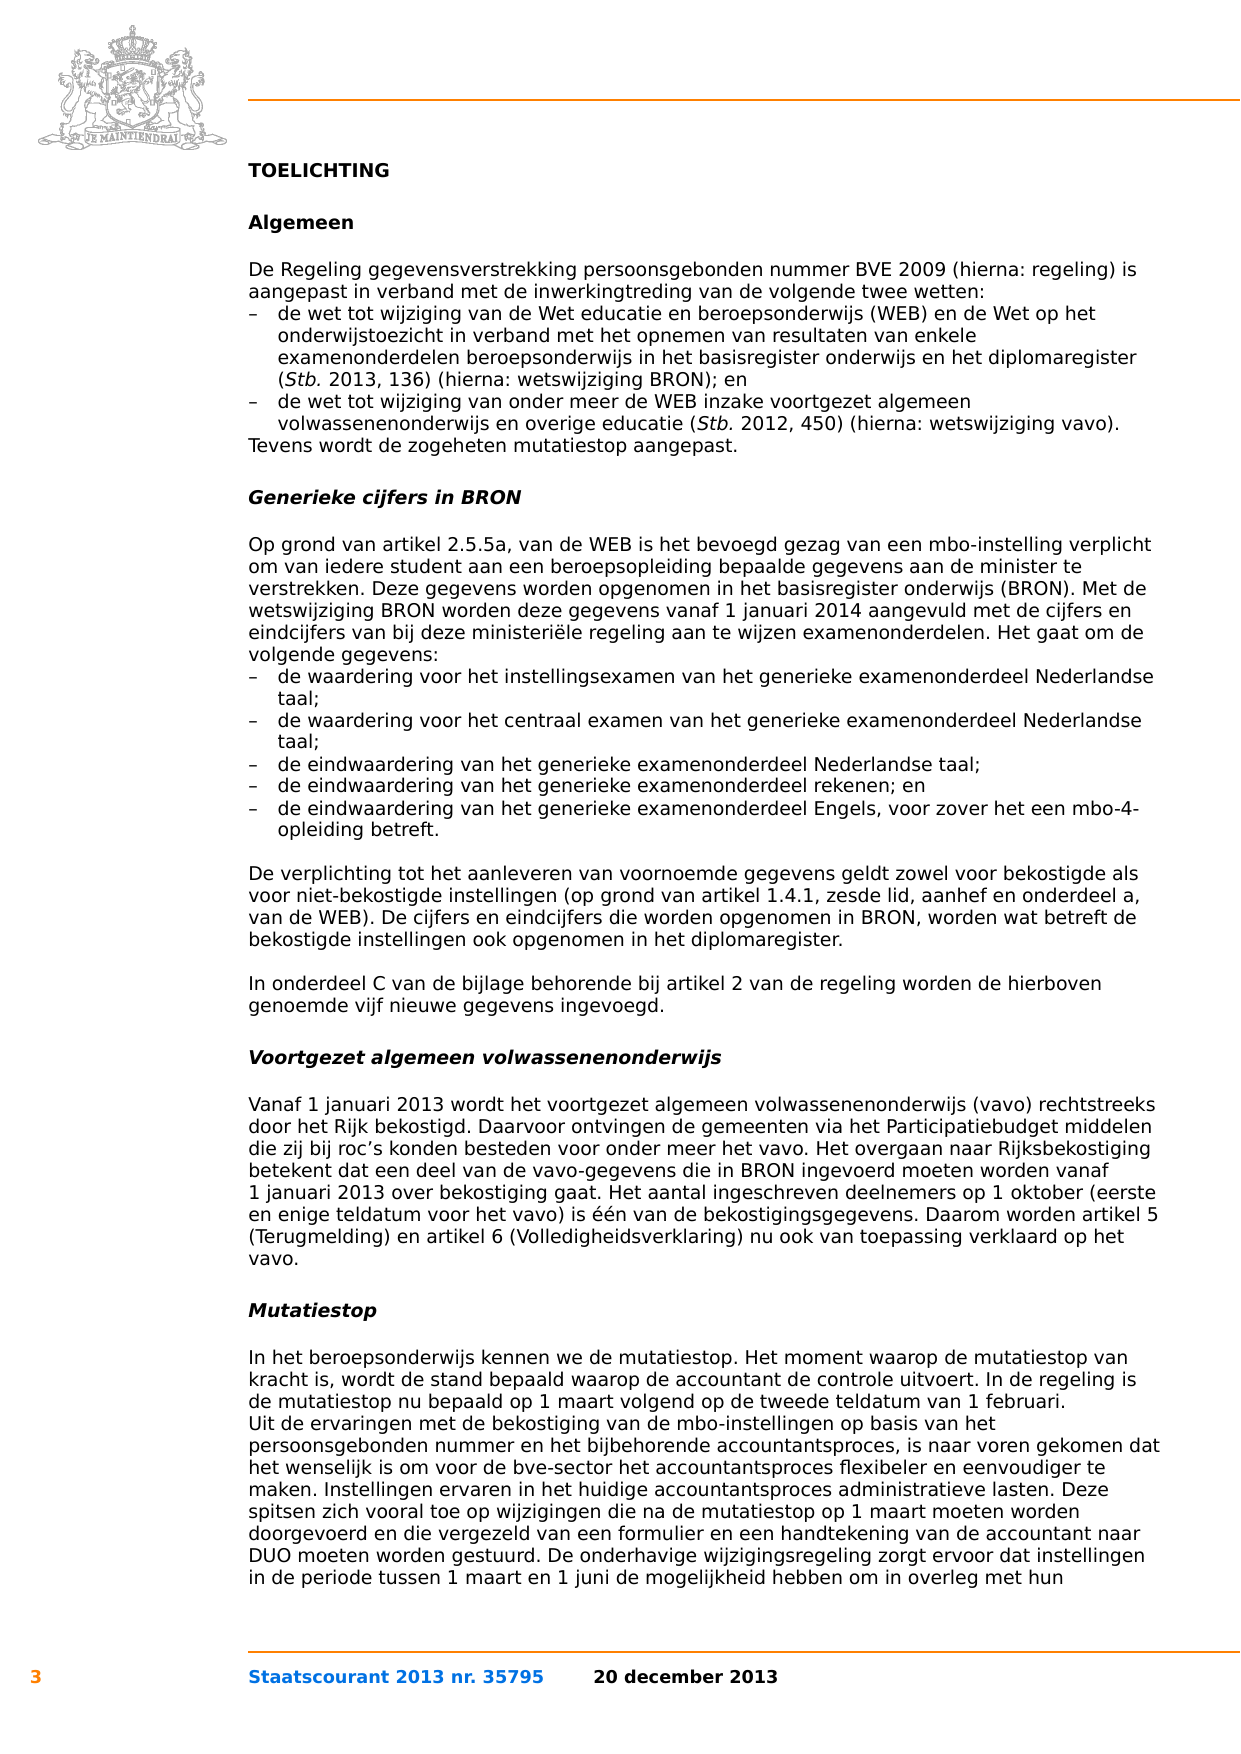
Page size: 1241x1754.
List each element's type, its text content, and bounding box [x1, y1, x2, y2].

text – de eindwaardering van het generieke examenonderdeel Engels, voor zover het een mbo-4-opleiding betreft. [248, 797, 1163, 841]
subtitle Generieke cijfers in BRON [248, 487, 1163, 509]
text In onderdeel C van de bijlage behorende bij artikel 2 van de regeling worden de hierboven genoemde vijf nieuwe gegevens ingevoegd. [248, 973, 1163, 1017]
text Tevens wordt de zogeheten mutatiestop aangepast. [248, 435, 1163, 457]
text – de eindwaardering van het generieke examenonderdeel rekenen; en [248, 775, 1163, 797]
text Vanaf 1 januari 2013 wordt het voortgezet algemeen volwassenenonderwijs (vavo) rechtstreeks door het Rijk bekostigd. Daarvoor ontvingen de gemeenten via het Participatiebudget middelen die zij bij roc’s konden besteden voor onder meer het vavo. Het overgaan naar Rijksbekostiging betekent dat een deel van de vavo-gegevens die in BRON ingevoerd moeten worden vanaf 1 januari 2013 over bekostiging gaat. Het aantal ingeschreven deelnemers op 1 oktober (eerste en enige teldatum voor het vavo) is één van de bekostigingsgegevens. Daarom worden artikel 5 (Terugmelding) en artikel 6 (Volledigheidsverklaring) nu ook van toepassing verklaard op het vavo. [248, 1094, 1163, 1270]
text In het beroepsonderwijs kennen we de mutatiestop. Het moment waarop de mutatiestop van kracht is, wordt de stand bepaald waarop de accountant de controle uitvoert. In de regeling is de mutatiestop nu bepaald op 1 maart volgend op de tweede teldatum van 1 februari. [248, 1347, 1163, 1413]
text – de eindwaardering van het generieke examenonderdeel Nederlandse taal; [248, 753, 1163, 775]
picture [38, 25, 227, 150]
text – de wet tot wijziging van de Wet educatie en beroepsonderwijs (WEB) en de Wet op het onderwijstoezicht in verband met het opnemen van resultaten van enkele examenonderdelen beroepsonderwijs in het basisregister onderwijs en het diplomaregister (Stb. 2013, 136) (hierna: wetswijziging BRON); en [248, 303, 1163, 391]
text De Regeling gegevensverstrekking persoonsgebonden nummer BVE 2009 (hierna: regeling) is aangepast in verband met de inwerkingtreding van de volgende twee wetten: [248, 259, 1163, 303]
text De verplichting tot het aanleveren van voornoemde gegevens geldt zowel voor bekostigde als voor niet-bekostigde instellingen (op grond van artikel 1.4.1, zesde lid, aanhef en onderdeel a, van de WEB). De cijfers en eindcijfers die worden opgenomen in BRON, worden wat betreft de bekostigde instellingen ook opgenomen in het diplomaregister. [248, 863, 1163, 951]
subtitle Algemeen [248, 212, 1163, 234]
text Op grond van artikel 2.5.5a, van de WEB is het bevoegd gezag van een mbo-instelling verplicht om van iedere student aan een beroepsopleiding bepaalde gegevens aan de minister te verstrekken. Deze gegevens worden opgenomen in het basisregister onderwijs (BRON). Met de wetswijziging BRON worden deze gegevens vanaf 1 januari 2014 aangevuld met de cijfers en eindcijfers van bij deze ministeriële regeling aan te wijzen examenonderdelen. Het gaat om de volgende gegevens: [248, 534, 1163, 666]
subtitle TOELICHTING [248, 160, 1163, 182]
subtitle Voortgezet algemeen volwassenenonderwijs [248, 1047, 1163, 1069]
text – de waardering voor het instellingsexamen van het generieke examenonderdeel Nederlandse taal; [248, 666, 1163, 709]
text Uit de ervaringen met de bekostiging van de mbo-instellingen op basis van het persoonsgebonden nummer en het bijbehorende accountantsproces, is naar voren gekomen dat het wenselijk is om voor de bve-sector het accountantsproces flexibeler en eenvoudiger te maken. Instellingen ervaren in het huidige accountantsproces administratieve lasten. Deze spitsen zich vooral toe op wijzigingen die na de mutatiestop op 1 maart moeten worden doorgevoerd en die vergezeld van een formulier en een handtekening van de accountant naar DUO moeten worden gestuurd. De onderhavige wijzigingsregeling zorgt ervoor dat instellingen in de periode tussen 1 maart en 1 juni de mogelijkheid hebben om in overleg met hun [248, 1413, 1163, 1588]
text – de wet tot wijziging van onder meer de WEB inzake voortgezet algemeen volwassenenonderwijs en overige educatie (Stb. 2012, 450) (hierna: wetswijziging vavo). [248, 391, 1163, 435]
text – de waardering voor het centraal examen van het generieke examenonderdeel Nederlandse taal; [248, 709, 1163, 753]
subtitle Mutatiestop [248, 1300, 1163, 1322]
